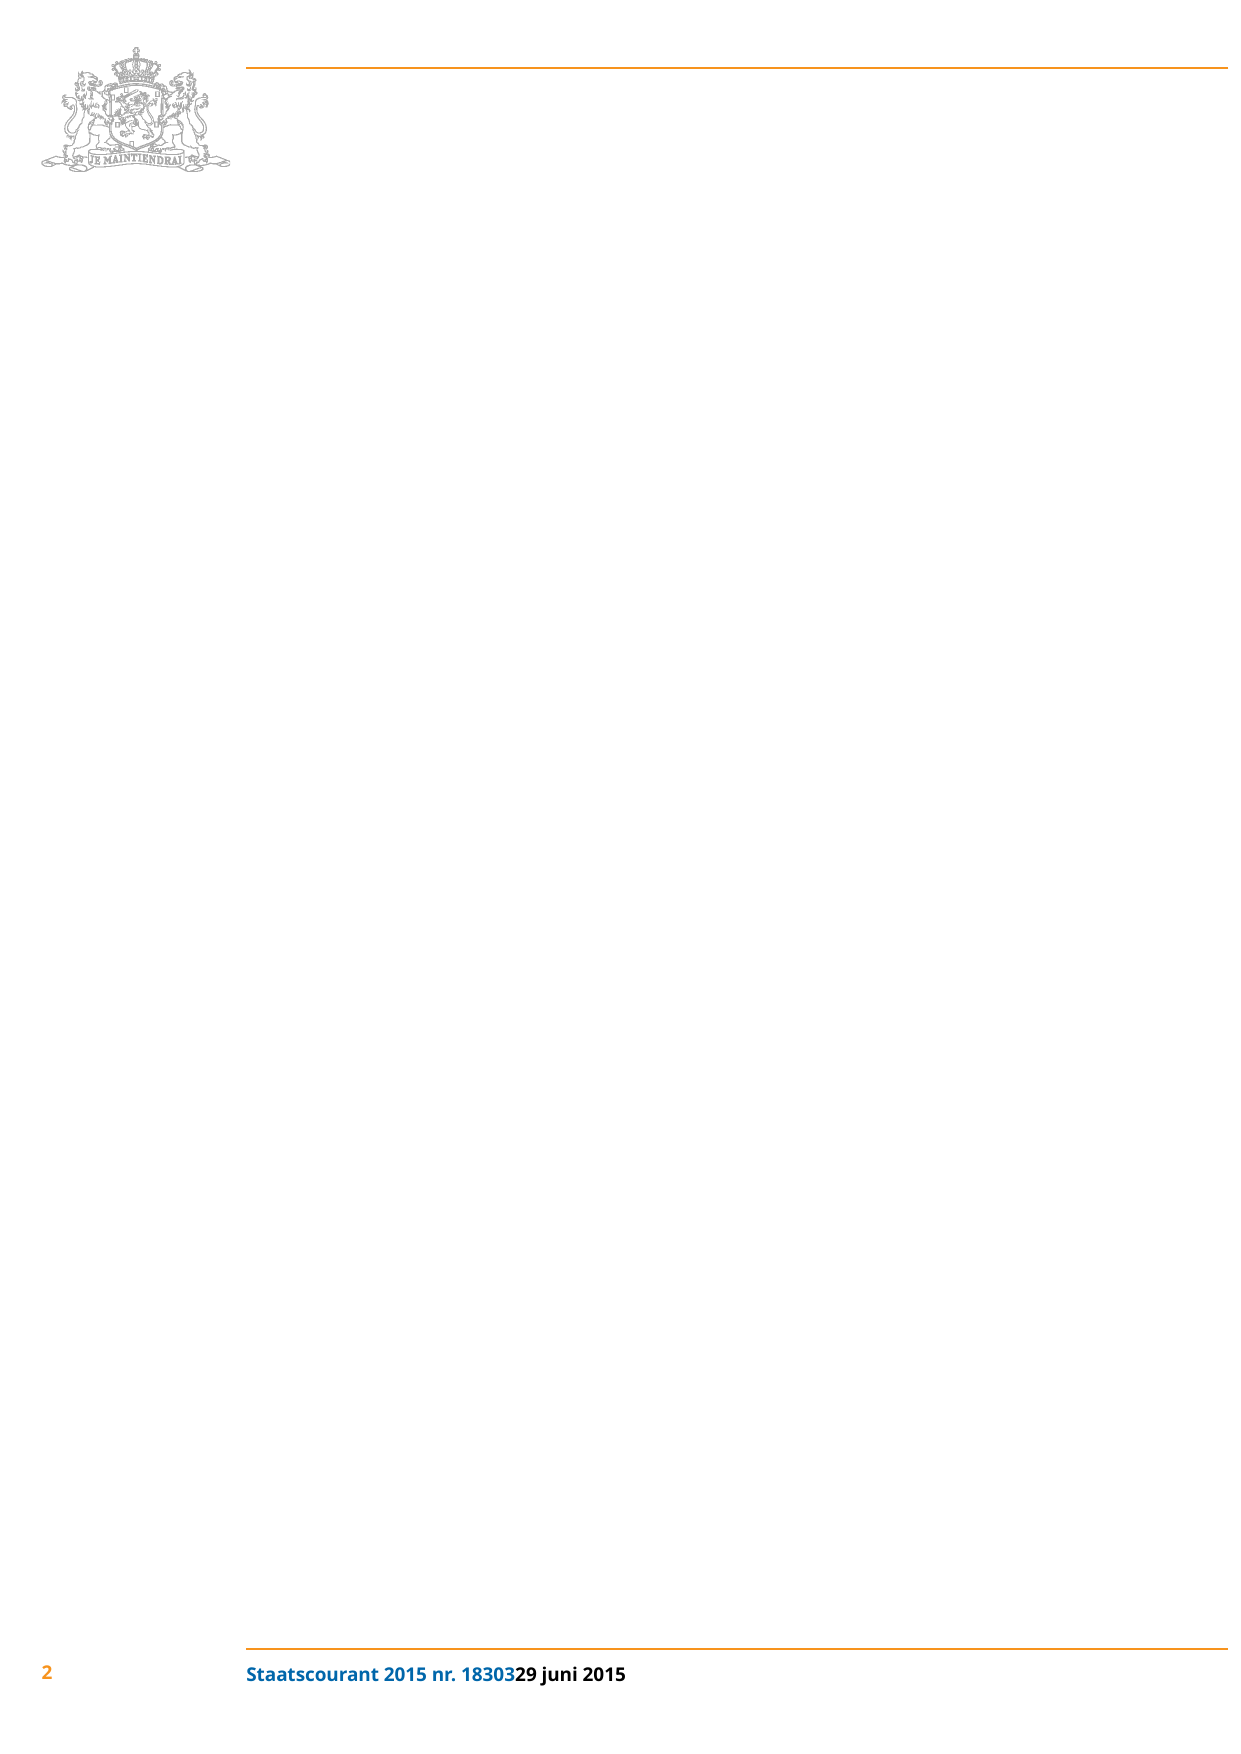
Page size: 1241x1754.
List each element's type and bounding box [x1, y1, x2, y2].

picture [41, 47, 231, 172]
